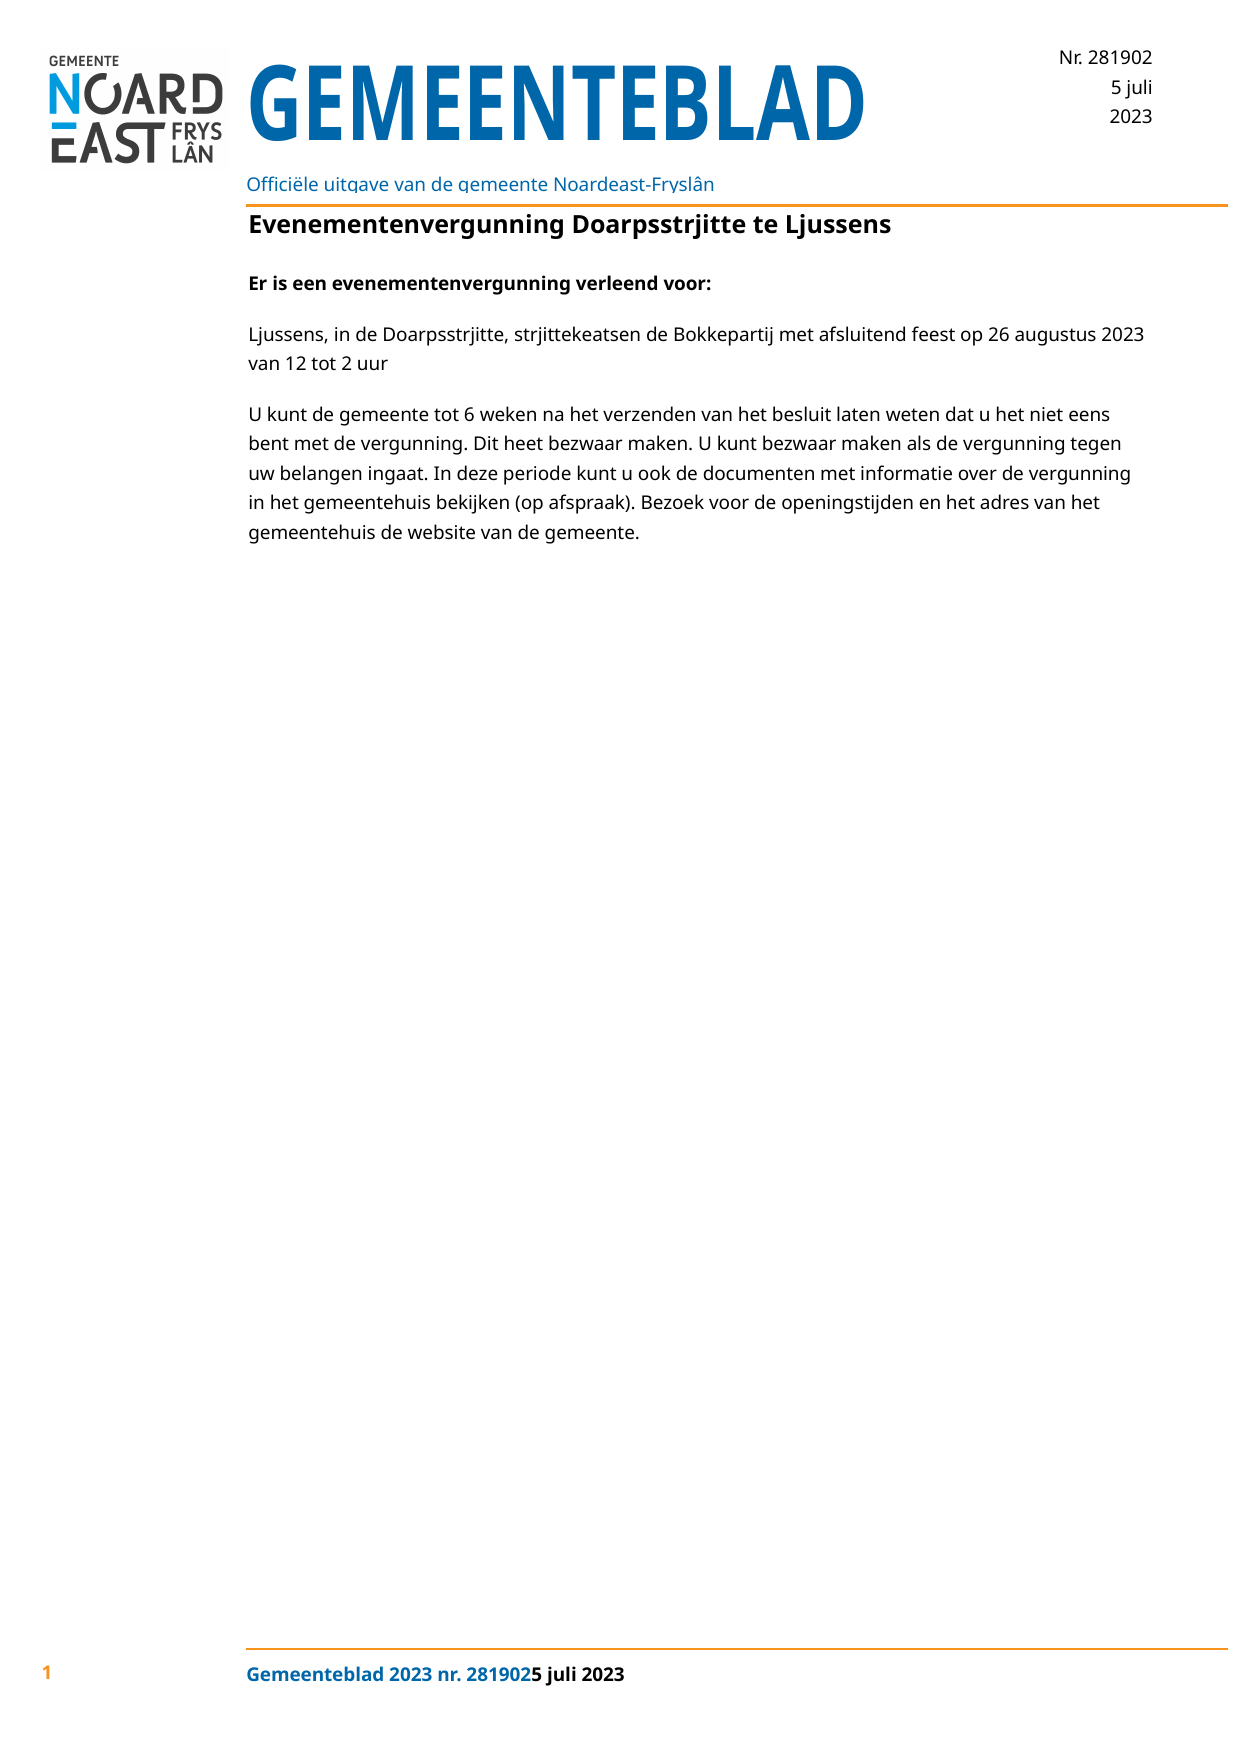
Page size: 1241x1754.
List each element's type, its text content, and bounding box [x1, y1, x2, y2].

picture [41, 47, 231, 172]
text Ljussens, in de Doarpsstrjitte, strjittekeatsen de Bokkepartij met afsluitend feest op 26 augustus 2023 van 12 tot 2 uur [248, 321, 1152, 376]
text U kunt de gemeente tot 6 weken na het verzenden van het besluit laten weten dat u het niet eens bent met de vergunning. Dit heet bezwaar maken. U kunt bezwaar maken als de vergunning tegen uw belangen ingaat. In deze periode kunt u ook de documenten met informatie over de vergunning in het gemeentehuis bekijken (op afspraak). Bezoek voor de openingstijden en het adres van het gemeentehuis de website van de gemeente. [248, 401, 1152, 545]
text Evenementenvergunning Doarpsstrjitte te Ljussens [248, 207, 1152, 241]
text Er is een evenementenvergunning verleend voor: [248, 270, 1152, 296]
